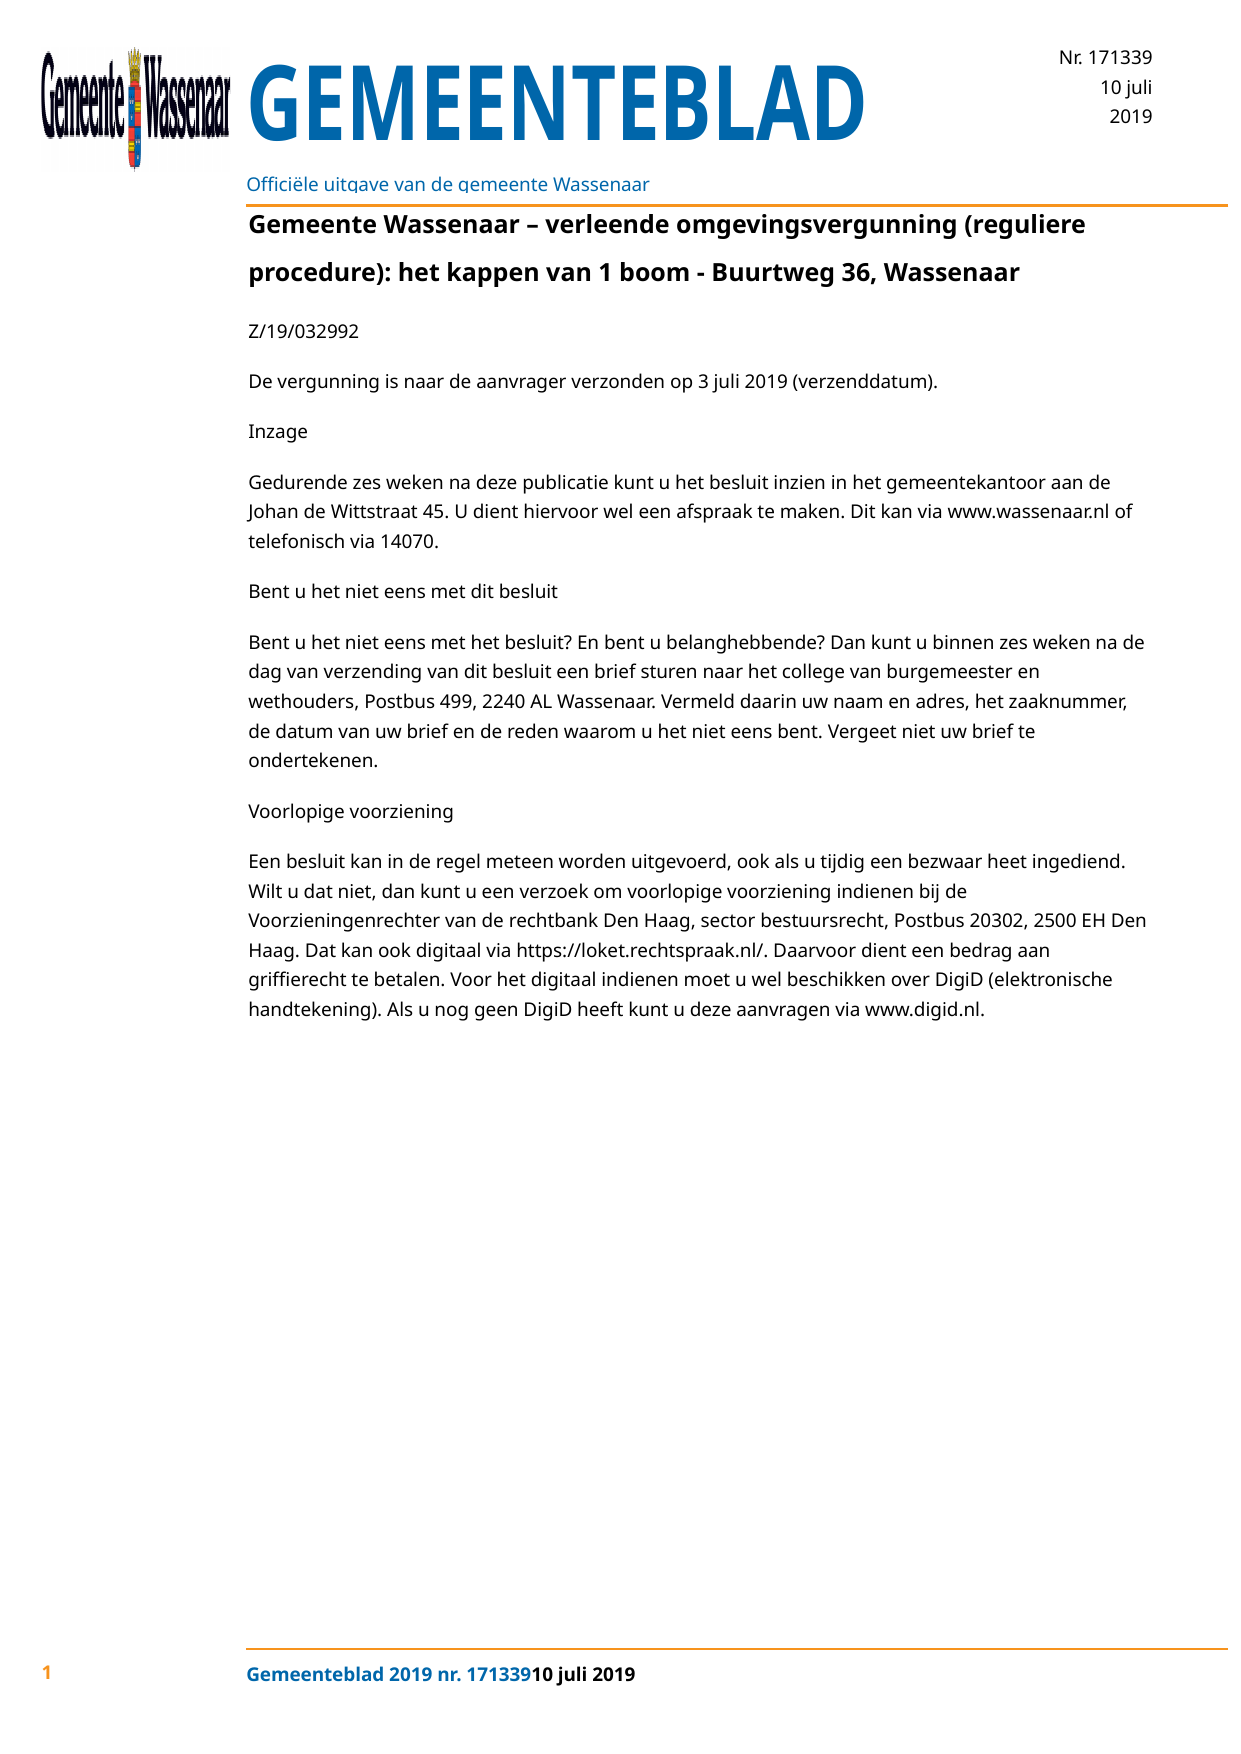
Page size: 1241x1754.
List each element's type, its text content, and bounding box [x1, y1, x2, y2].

text Gemeente Wassenaar – verleende omgevingsvergunning (reguliere procedure): het kappen van 1 boom - Buurtweg 36, Wassenaar [248, 207, 1152, 288]
text Z/19/032992 [248, 318, 1152, 344]
text De vergunning is naar de aanvrager verzonden op 3 juli 2019 (verzenddatum). [248, 368, 1152, 394]
text Een besluit kan in de regel meteen worden uitgevoerd, ook als u tijdig een bezwaar heet ingediend. Wilt u dat niet, dan kunt u een verzoek om voorlopige voorziening indienen bij de Voorzieningenrechter van de rechtbank Den Haag, sector bestuursrecht, Postbus 20302, 2500 EH Den Haag. Dat kan ook digitaal via https://loket.rechtspraak.nl/. Daarvoor dient een bedrag aan griffierecht te betalen. Voor het digitaal indienen moet u wel beschikken over DigiD (elektronische handtekening). Als u nog geen DigiD heeft kunt u deze aanvragen via www.digid.nl. [248, 848, 1152, 1022]
text Bent u het niet eens met dit besluit [248, 579, 1152, 604]
text Bent u het niet eens met het besluit? En bent u belanghebbende? Dan kunt u binnen zes weken na de dag van verzending van dit besluit een brief sturen naar het college van burgemeester en wethouders, Postbus 499, 2240 AL Wassenaar. Vermeld daarin uw naam en adres, het zaaknummer, de datum van uw brief en de reden waarom u het niet eens bent. Vergeet niet uw brief te ondertekenen. [248, 629, 1152, 773]
picture [41, 47, 231, 172]
text Inzage [248, 419, 1152, 444]
text Voorlopige voorziening [248, 798, 1152, 824]
text Gedurende zes weken na deze publicatie kunt u het besluit inzien in het gemeentekantoor aan de Johan de Wittstraat 45. U dient hiervoor wel een afspraak te maken. Dit kan via www.wassenaar.nl of telefonisch via 14070. [248, 469, 1152, 554]
